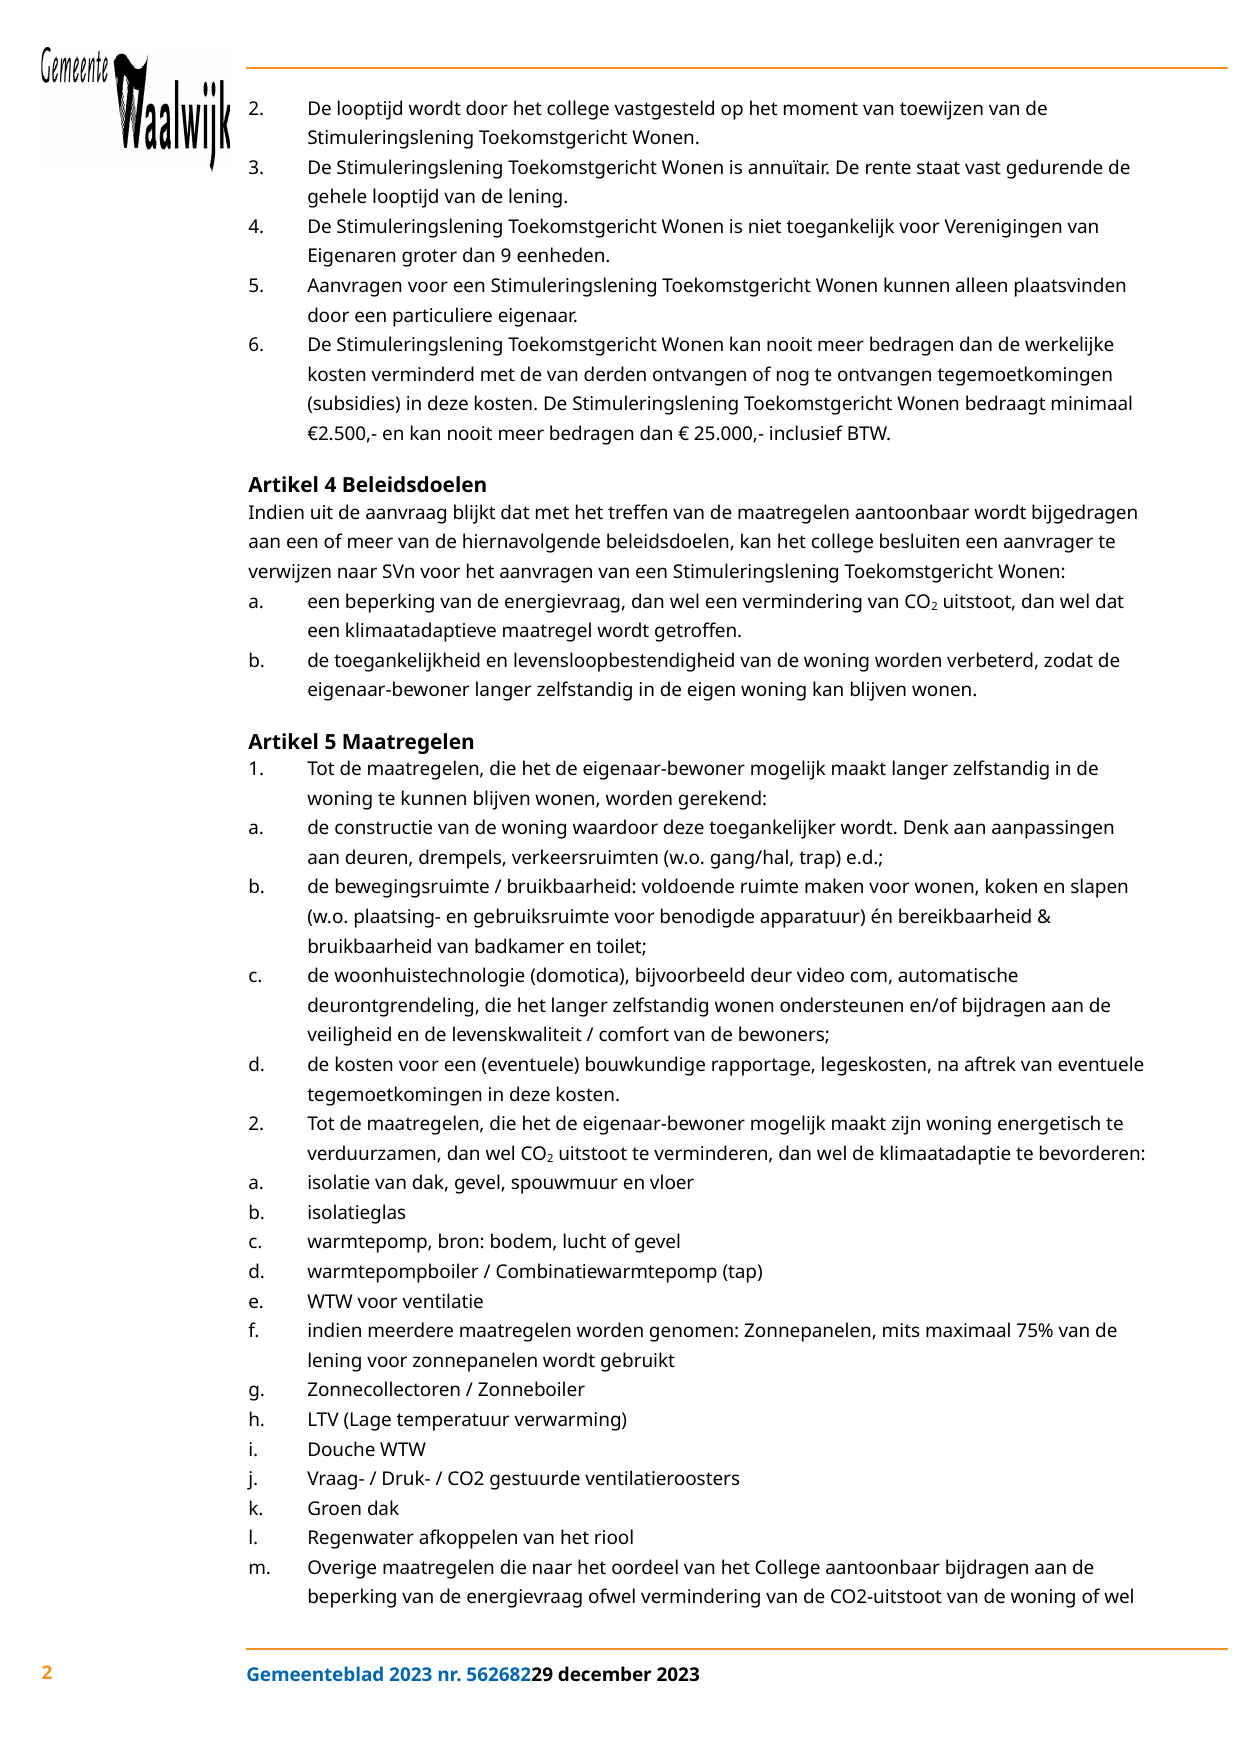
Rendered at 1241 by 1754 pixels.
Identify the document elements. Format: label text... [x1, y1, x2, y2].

list indien meerdere maatregelen worden genomen: Zonnepanelen, mits maximaal 75% van de lening voor zonnepanelen wordt gebruikt [248, 1317, 1152, 1373]
list warmtepomp, bron: bodem, lucht of gevel [248, 1229, 1152, 1254]
list een beperking van de energievraag, dan wel een vermindering van CO2 uitstoot, dan wel dat een klimaatadaptieve maatregel wordt getroffen. [248, 588, 1152, 643]
list De Stimuleringslening Toekomstgericht Wonen is niet toegankelijk voor Verenigingen van Eigenaren groter dan 9 eenheden. [248, 213, 1152, 268]
picture [41, 47, 231, 172]
list Tot de maatregelen, die het de eigenaar-bewoner mogelijk maakt langer zelfstandig in de woning te kunnen blijven wonen, worden gerekend: [248, 755, 1152, 811]
list De Stimuleringslening Toekomstgericht Wonen is annuïtair. De rente staat vast gedurende de gehele looptijd van de lening. [248, 154, 1152, 209]
list De Stimuleringslening Toekomstgericht Wonen kan nooit meer bedragen dan de werkelijke kosten verminderd met de van derden ontvangen of nog te ontvangen tegemoetkomingen (subsidies) in deze kosten. De Stimuleringslening Toekomstgericht Wonen bedraagt minimaal €2.500,- en kan nooit meer bedragen dan € 25.000,- inclusief BTW. [248, 331, 1152, 446]
text Artikel 5 Maatregelen [248, 727, 1152, 755]
list Douche WTW [248, 1436, 1152, 1462]
text Indien uit de aanvraag blijkt dat met het treffen van de maatregelen aantoonbaar wordt bijgedragen aan een of meer van de hiernavolgende beleidsdoelen, kan het college besluiten een aanvrager te verwijzen naar SVn voor het aanvragen van een Stimuleringslening Toekomstgericht Wonen: [248, 499, 1152, 584]
list Overige maatregelen die naar het oordeel van het College aantoonbaar bijdragen aan de beperking van de energievraag ofwel vermindering van de CO2-uitstoot van de woning of wel [248, 1554, 1152, 1609]
list WTW voor ventilatie [248, 1288, 1152, 1314]
list isolatie van dak, gevel, spouwmuur en vloer [248, 1169, 1152, 1195]
list de toegankelijkheid en levensloopbestendigheid van de woning worden verbeterd, zodat de eigenaar-bewoner langer zelfstandig in de eigen woning kan blijven wonen. [248, 647, 1152, 702]
text Artikel 4 Beleidsdoelen [248, 471, 1152, 499]
list LTV (Lage temperatuur verwarming) [248, 1406, 1152, 1432]
list Tot de maatregelen, die het de eigenaar-bewoner mogelijk maakt zijn woning energetisch te verduurzamen, dan wel CO2 uitstoot te verminderen, dan wel de klimaatadaptie te bevorderen: [248, 1110, 1152, 1166]
list de kosten voor een (eventuele) bouwkundige rapportage, legeskosten, na aftrek van eventuele tegemoetkomingen in deze kosten. [248, 1051, 1152, 1107]
list Vraag- / Druk- / CO2 gestuurde ventilatieroosters [248, 1465, 1152, 1491]
list Regenwater afkoppelen van het riool [248, 1524, 1152, 1550]
list Groen dak [248, 1495, 1152, 1521]
list Zonnecollectoren / Zonneboiler [248, 1377, 1152, 1402]
list Aanvragen voor een Stimuleringslening Toekomstgericht Wonen kunnen alleen plaatsvinden door een particuliere eigenaar. [248, 272, 1152, 328]
list de constructie van de woning waardoor deze toegankelijker wordt. Denk aan aanpassingen aan deuren, drempels, verkeersruimten (w.o. gang/hal, trap) e.d.; [248, 814, 1152, 870]
list warmtepompboiler / Combinatiewarmtepomp (tap) [248, 1258, 1152, 1284]
list isolatieglas [248, 1199, 1152, 1225]
list De looptijd wordt door het college vastgesteld op het moment van toewijzen van de Stimuleringslening Toekomstgericht Wonen. [248, 95, 1152, 150]
list de bewegingsruimte / bruikbaarheid: voldoende ruimte maken voor wonen, koken en slapen (w.o. plaatsing- en gebruiksruimte voor benodigde apparatuur) én bereikbaarheid & bruikbaarheid van badkamer en toilet; [248, 874, 1152, 959]
list de woonhuistechnologie (domotica), bijvoorbeeld deur video com, automatische deurontgrendeling, die het langer zelfstandig wonen ondersteunen en/of bijdragen aan de veiligheid en de levenskwaliteit / comfort van de bewoners; [248, 962, 1152, 1047]
